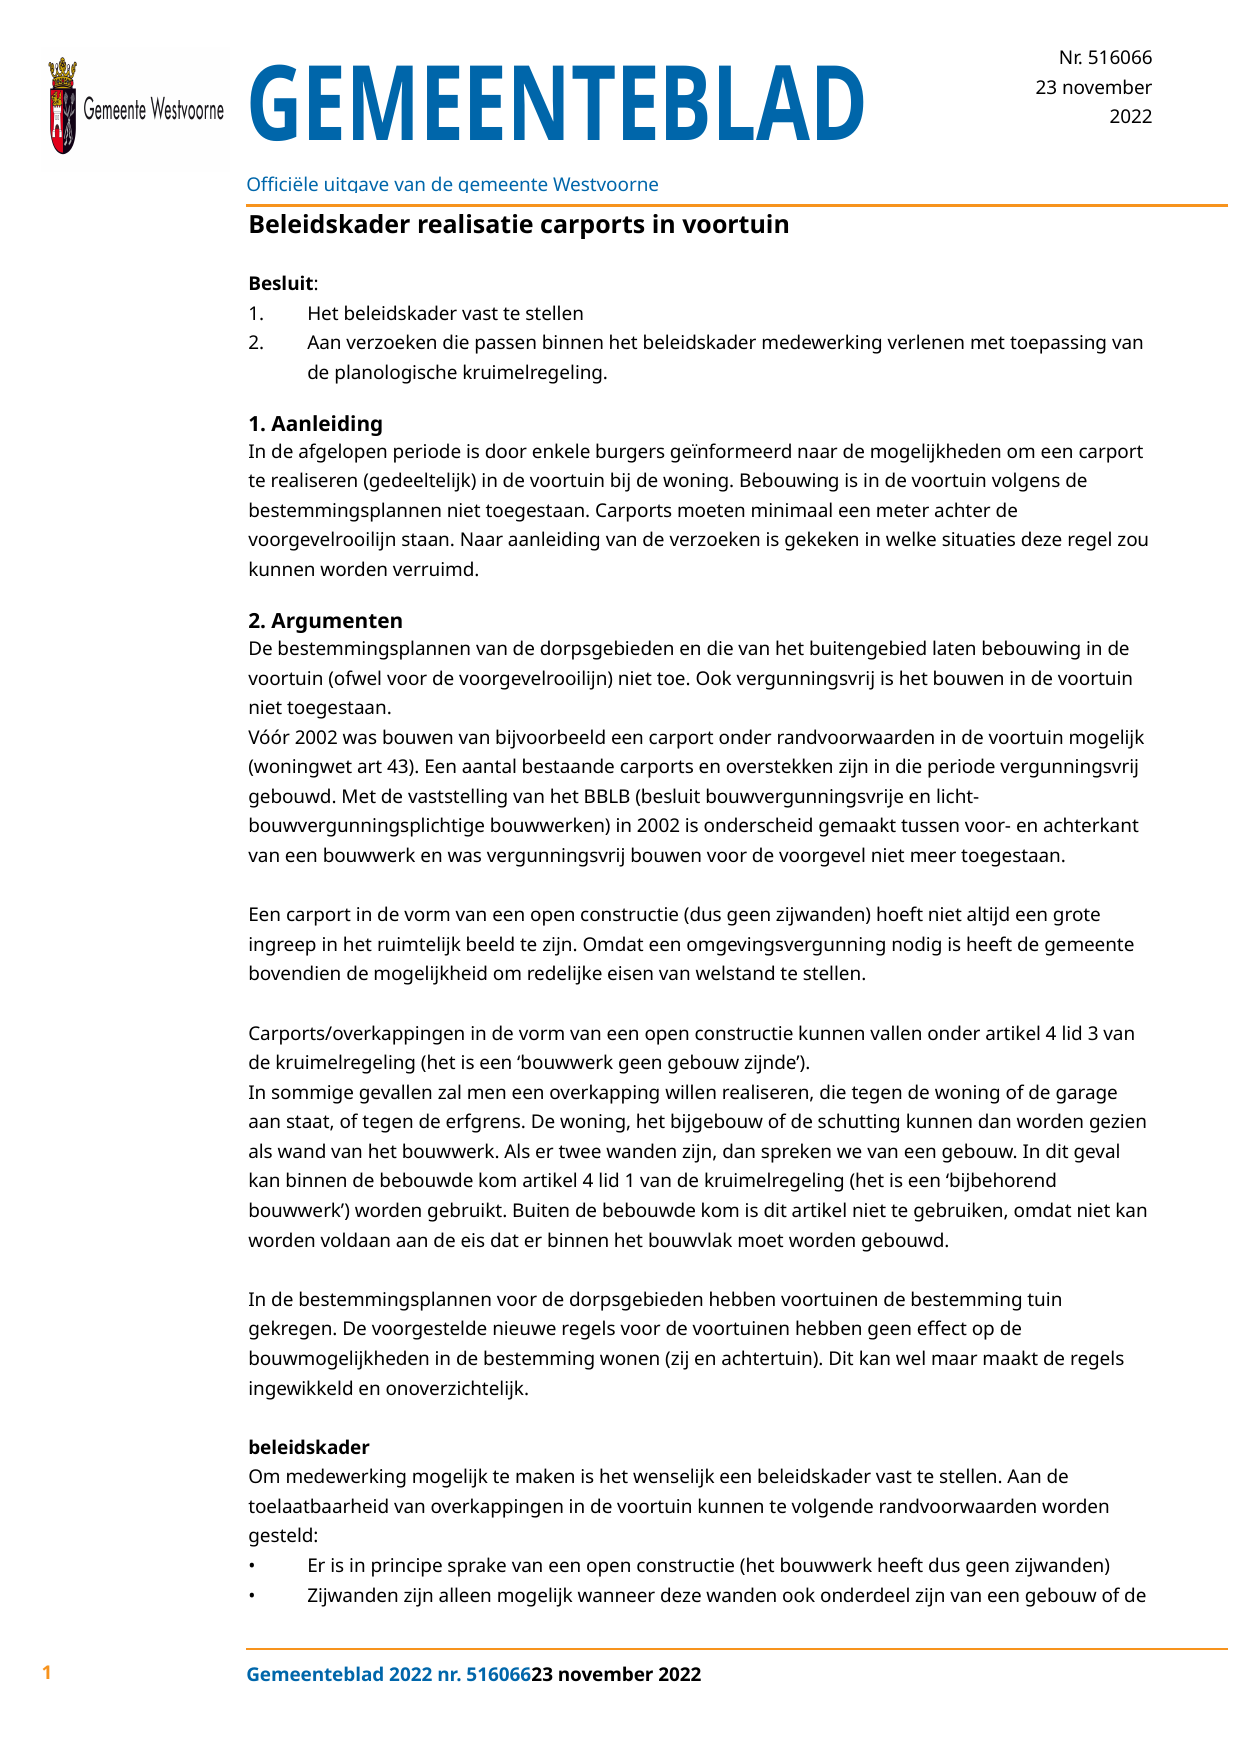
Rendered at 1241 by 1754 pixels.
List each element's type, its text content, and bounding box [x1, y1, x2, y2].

text In de bestemmingsplannen voor de dorpsgebieden hebben voortuinen de bestemming tuin gekregen. De voorgestelde nieuwe regels voor de voortuinen hebben geen effect op de bouwmogelijkheden in de bestemming wonen (zij en achtertuin). Dit kan wel maar maakt de regels ingewikkeld en onoverzichtelijk. [248, 1286, 1152, 1400]
picture [41, 47, 231, 172]
text Vóór 2002 was bouwen van bijvoorbeeld een carport onder randvoorwaarden in de voortuin mogelijk (woningwet art 43). Een aantal bestaande carports en overstekken zijn in die periode vergunningsvrij gebouwd. Met de vaststelling van het BBLB (besluit bouwvergunningsvrije en licht-bouwvergunningsplichtige bouwwerken) in 2002 is onderscheid gemaakt tussen voor- en achterkant van een bouwwerk en was vergunningsvrij bouwen voor de voorgevel niet meer toegestaan. [248, 724, 1152, 868]
text In de afgelopen periode is door enkele burgers geïnformeerd naar de mogelijkheden om een carport te realiseren (gedeeltelijk) in de voortuin bij de woning. Bebouwing is in de voortuin volgens de bestemmingsplannen niet toegestaan. Carports moeten minimaal een meter achter de voorgevelrooilijn staan. Naar aanleiding van de verzoeken is gekeken in welke situaties deze regel zou kunnen worden verruimd. [248, 438, 1152, 582]
text Carports/overkappingen in de vorm van een open constructie kunnen vallen onder artikel 4 lid 3 van de kruimelregeling (het is een ‘bouwwerk geen gebouw zijnde’). [248, 1020, 1152, 1075]
list Het beleidskader vast te stellen [248, 300, 1152, 326]
text beleidskader [248, 1434, 1152, 1459]
text 1. Aanleiding [248, 409, 1152, 438]
text Om medewerking mogelijk te maken is het wenselijk een beleidskader vast te stellen. Aan de toelaatbaarheid van overkappingen in de voortuin kunnen te volgende randvoorwaarden worden gesteld: [248, 1463, 1152, 1548]
list Zijwanden zijn alleen mogelijk wanneer deze wanden ook onderdeel zijn van een gebouw of de [248, 1582, 1152, 1607]
text Een carport in de vorm van een open constructie (dus geen zijwanden) hoeft niet altijd een grote ingreep in het ruimtelijk beeld te zijn. Omdat een omgevingsvergunning nodig is heeft de gemeente bovendien de mogelijkheid om redelijke eisen van welstand te stellen. [248, 901, 1152, 986]
text In sommige gevallen zal men een overkapping willen realiseren, die tegen de woning of de garage aan staat, of tegen de erfgrens. De woning, het bijgebouw of de schutting kunnen dan worden gezien als wand van het bouwwerk. Als er twee wanden zijn, dan spreken we van een gebouw. In dit geval kan binnen de bebouwde kom artikel 4 lid 1 van de kruimelregeling (het is een ‘bijbehorend bouwwerk’) worden gebruikt. Buiten de bebouwde kom is dit artikel niet te gebruiken, omdat niet kan worden voldaan aan de eis dat er binnen het bouwvlak moet worden gebouwd. [248, 1079, 1152, 1252]
text 2. Argumenten [248, 607, 1152, 635]
text Beleidskader realisatie carports in voortuin [248, 207, 1152, 241]
list Aan verzoeken die passen binnen het beleidskader medewerking verlenen met toepassing van de planologische kruimelregeling. [248, 329, 1152, 385]
text Besluit: [248, 270, 1152, 296]
text De bestemmingsplannen van de dorpsgebieden en die van het buitengebied laten bebouwing in de voortuin (ofwel voor de voorgevelrooilijn) niet toe. Ook vergunningsvrij is het bouwen in de voortuin niet toegestaan. [248, 635, 1152, 720]
list Er is in principe sprake van een open constructie (het bouwwerk heeft dus geen zijwanden) [248, 1552, 1152, 1578]
